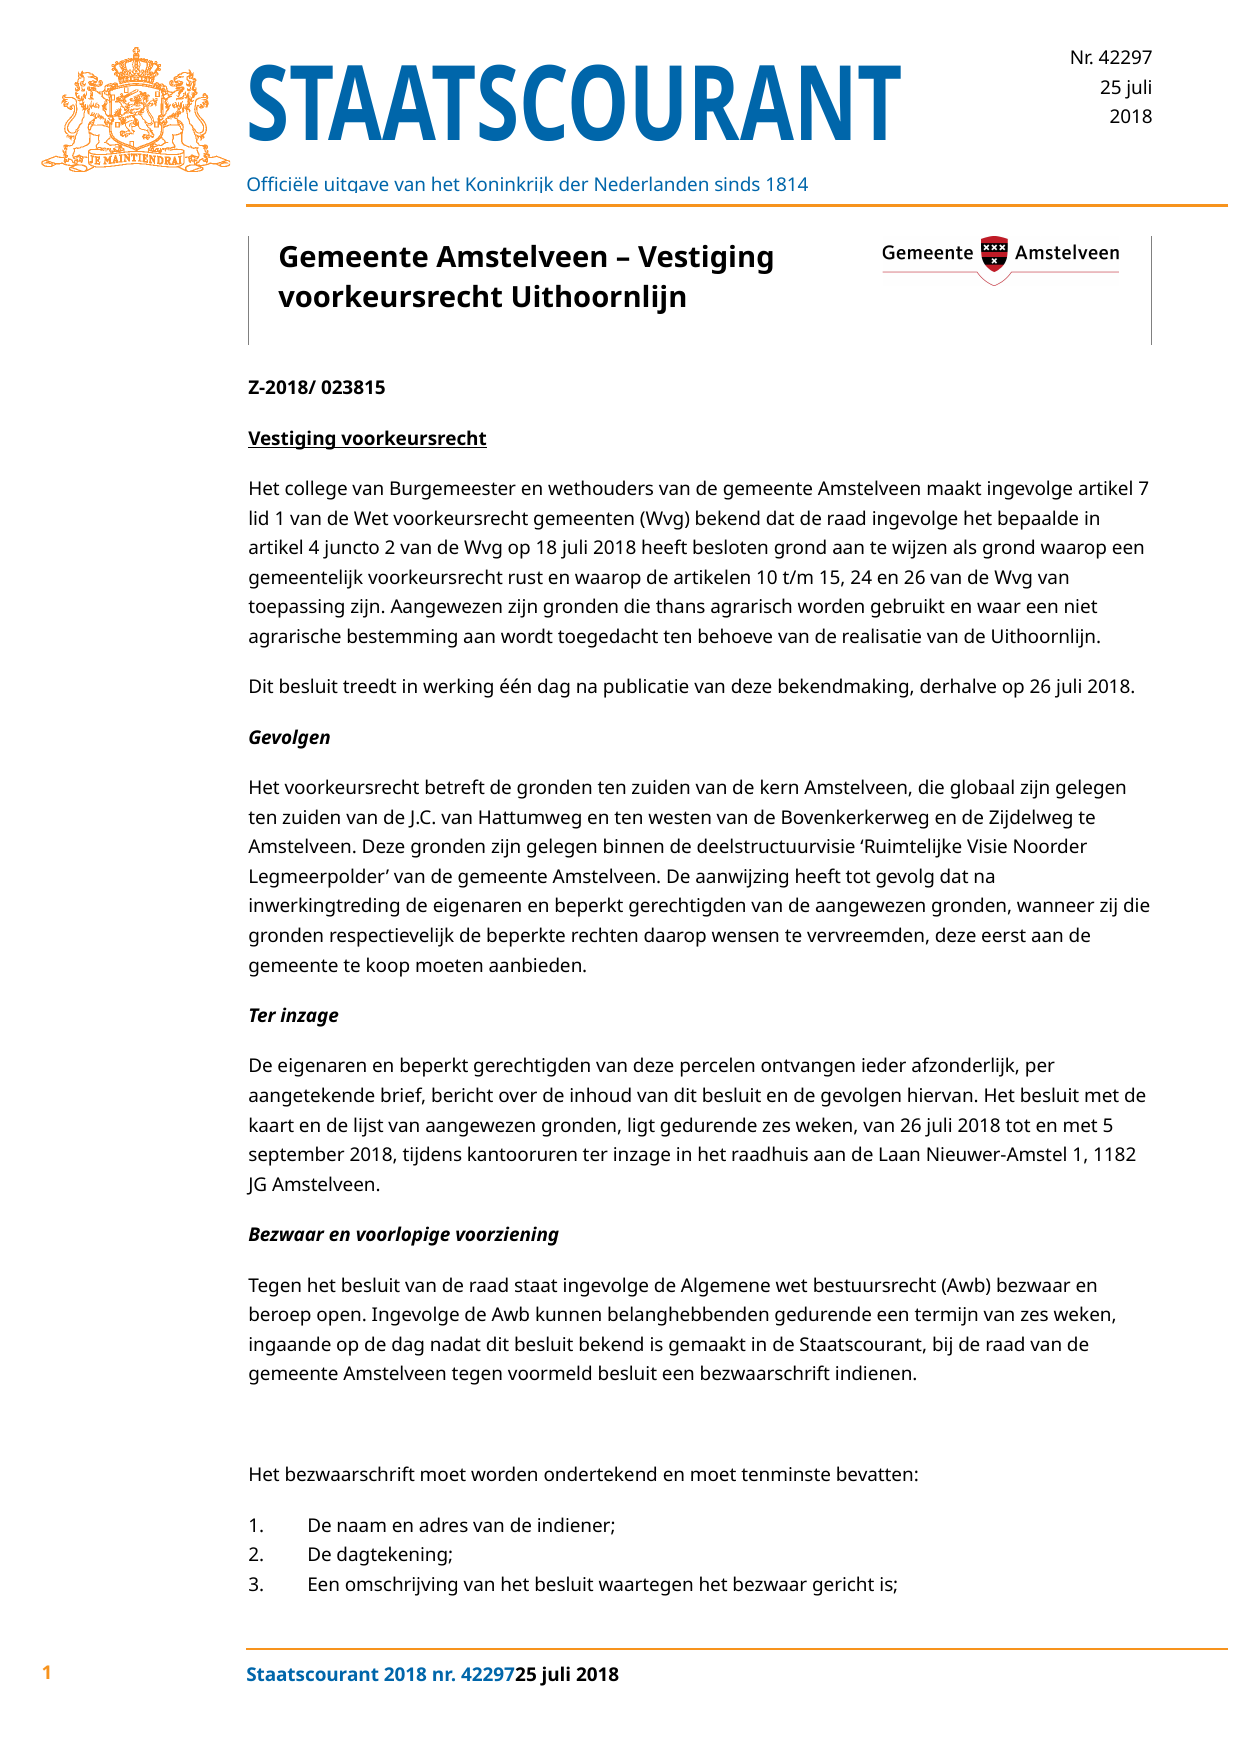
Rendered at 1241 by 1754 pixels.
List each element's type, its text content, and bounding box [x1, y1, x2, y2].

text Het bezwaarschrift moet worden ondertekend en moet tenminste bevatten: [248, 1461, 1152, 1487]
table_header [850, 236, 1151, 345]
text Ter inzage [248, 1002, 1152, 1028]
picture [882, 236, 1119, 286]
list De naam en adres van de indiener; [248, 1512, 1152, 1537]
text Dit besluit treedt in werking één dag na publicatie van deze bekendmaking, derhalve op 26 juli 2018. [248, 673, 1152, 699]
picture [41, 47, 231, 172]
text Bezwaar en voorlopige voorziening [248, 1221, 1152, 1247]
text Vestiging voorkeursrecht [248, 425, 1152, 450]
text Het college van Burgemeester en wethouders van de gemeente Amstelveen maakt ingevolge artikel 7 lid 1 van de Wet voorkeursrecht gemeenten (Wvg) bekend dat de raad ingevolge het bepaalde in artikel 4 juncto 2 van de Wvg op 18 juli 2018 heeft besloten grond aan te wijzen als grond waarop een gemeentelijk voorkeursrecht rust en waarop de artikelen 10 t/m 15, 24 en 26 van de Wvg van toepassing zijn. Aangewezen zijn gronden die thans agrarisch worden gebruikt en waar een niet agrarische bestemming aan wordt toegedacht ten behoeve van de realisatie van de Uithoornlijn. [248, 475, 1152, 649]
text Gevolgen [248, 724, 1152, 749]
table_header Gemeente Amstelveen – Vestiging voorkeursrecht Uithoornlijn [249, 236, 850, 345]
list De dagtekening; [248, 1541, 1152, 1567]
text Tegen het besluit van de raad staat ingevolge de Algemene wet bestuursrecht (Awb) bezwaar en beroep open. Ingevolge de Awb kunnen belanghebbenden gedurende een termijn van zes weken, ingaande op de dag nadat dit besluit bekend is gemaakt in de Staatscourant, bij de raad van de gemeente Amstelveen tegen voormeld besluit een bezwaarschrift indienen. [248, 1272, 1152, 1386]
text Het voorkeursrecht betreft de gronden ten zuiden van de kern Amstelveen, die globaal zijn gelegen ten zuiden van de J.C. van Hattumweg en ten westen van de Bovenkerkerweg en de Zijdelweg te Amstelveen. Deze gronden zijn gelegen binnen de deelstructuurvisie ‘Ruimtelijke Visie Noorder Legmeerpolder’ van de gemeente Amstelveen. De aanwijzing heeft tot gevolg dat na inwerkingtreding de eigenaren en beperkt gerechtigden van de aangewezen gronden, wanneer zij die gronden respectievelijk de beperkte rechten daarop wensen te vervreemden, deze eerst aan de gemeente te koop moeten aanbieden. [248, 774, 1152, 977]
text De eigenaren en beperkt gerechtigden van deze percelen ontvangen ieder afzonderlijk, per aangetekende brief, bericht over de inhoud van dit besluit en de gevolgen hiervan. Het besluit met de kaart en de lijst van aangewezen gronden, ligt gedurende zes weken, van 26 juli 2018 tot en met 5 september 2018, tijdens kantooruren ter inzage in het raadhuis aan de Laan Nieuwer-Amstel 1, 1182 JG Amstelveen. [248, 1053, 1152, 1197]
text Z-2018/ 023815 [248, 374, 1152, 400]
list Een omschrijving van het besluit waartegen het bezwaar gericht is; [248, 1571, 1152, 1597]
